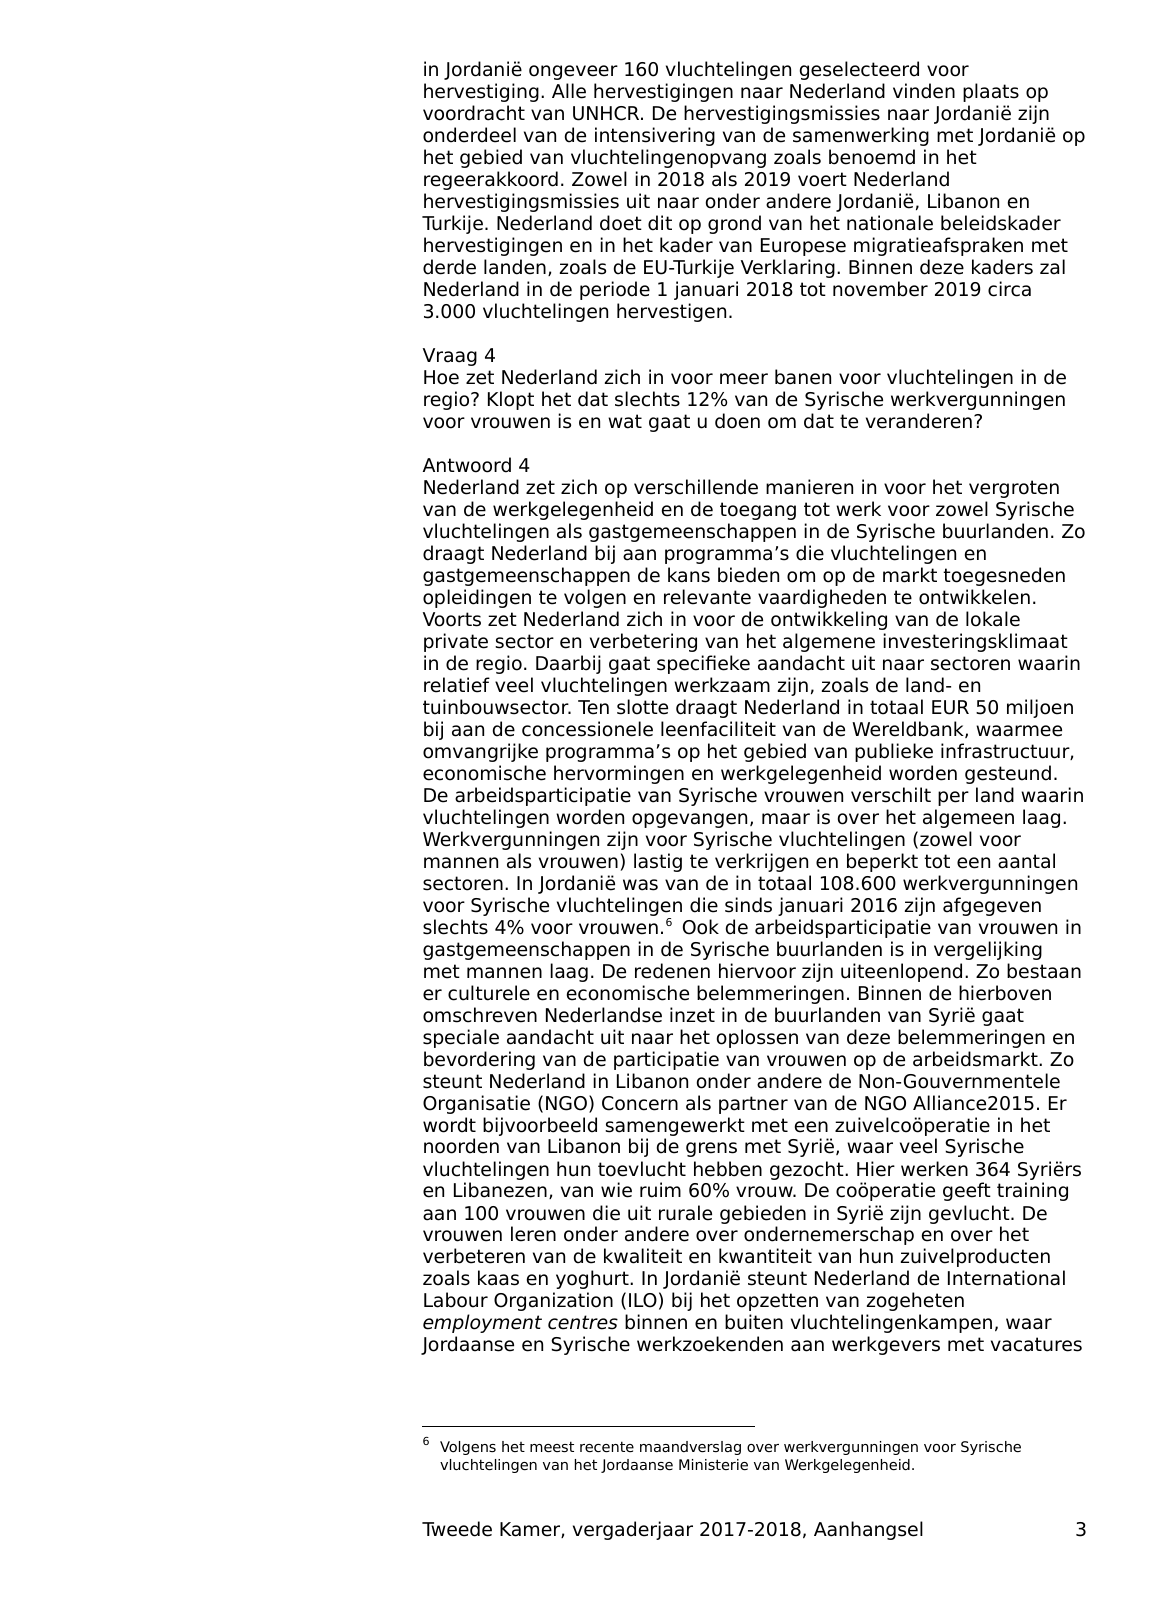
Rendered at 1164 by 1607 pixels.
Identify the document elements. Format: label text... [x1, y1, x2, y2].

text Nederland zet zich op verschillende manieren in voor het vergroten van de werkgelegenheid en de toegang tot werk voor zowel Syrische vluchtelingen als gastgemeenschappen in de Syrische buurlanden. Zo draagt Nederland bij aan programma’s die vluchtelingen en gastgemeenschappen de kans bieden om op de markt toegesneden opleidingen te volgen en relevante vaardigheden te ontwikkelen. Voorts zet Nederland zich in voor de ontwikkeling van de lokale private sector en verbetering van het algemene investeringsklimaat in de regio. Daarbij gaat specifieke aandacht uit naar sectoren waarin relatief veel vluchtelingen werkzaam zijn, zoals de land- en tuinbouwsector. Ten slotte draagt Nederland in totaal EUR 50 miljoen bij aan de concessionele leenfaciliteit van de Wereldbank, waarmee omvangrijke programma’s op het gebied van publieke infrastructuur, economische hervormingen en werkgelegenheid worden gesteund. [422, 477, 1087, 785]
text Volgens het meest recente maandverslag over werkvergunningen voor Syrische vluchtelingen van het Jordaanse Ministerie van Werkgelegenheid. [422, 1435, 1087, 1474]
text Vraag 4 [422, 345, 1087, 367]
text Hoe zet Nederland zich in voor meer banen voor vluchtelingen in de regio? Klopt het dat slechts 12% van de Syrische werkvergunningen voor vrouwen is en wat gaat u doen om dat te veranderen? [422, 367, 1087, 433]
text in Jordanië ongeveer 160 vluchtelingen geselecteerd voor hervestiging. Alle hervestigingen naar Nederland vinden plaats op voordracht van UNHCR. De hervestigingsmissies naar Jordanië zijn onderdeel van de intensivering van de samenwerking met Jordanië op het gebied van vluchtelingenopvang zoals benoemd in het regeerakkoord. Zowel in 2018 als 2019 voert Nederland hervestigingsmissies uit naar onder andere Jordanië, Libanon en Turkije. Nederland doet dit op grond van het nationale beleidskader hervestigingen en in het kader van Europese migratieafspraken met derde landen, zoals de EU-Turkije Verklaring. Binnen deze kaders zal Nederland in de periode 1 januari 2018 tot november 2019 circa 3.000 vluchtelingen hervestigen. [422, 59, 1087, 323]
text De arbeidsparticipatie van Syrische vrouwen verschilt per land waarin vluchtelingen worden opgevangen, maar is over het algemeen laag. Werkvergunningen zijn voor Syrische vluchtelingen (zowel voor mannen als vrouwen) lastig te verkrijgen en beperkt tot een aantal sectoren. In Jordanië was van de in totaal 108.600 werkvergunningen voor Syrische vluchtelingen die sinds januari 2016 zijn afgegeven slechts 4% voor vrouwen. Ook de arbeidsparticipatie van vrouwen in gastgemeenschappen in de Syrische buurlanden is in vergelijking met mannen laag. De redenen hiervoor zijn uiteenlopend. Zo bestaan er culturele en economische belemmeringen. Binnen de hierboven omschreven Nederlandse inzet in de buurlanden van Syrië gaat speciale aandacht uit naar het oplossen van deze belemmeringen en bevordering van de participatie van vrouwen op de arbeidsmarkt. Zo steunt Nederland in Libanon onder andere de Non-Gouvernmentele Organisatie (NGO) Concern als partner van de NGO Alliance2015. Er wordt bijvoorbeeld samengewerkt met een zuivelcoöperatie in het noorden van Libanon bij de grens met Syrië, waar veel Syrische vluchtelingen hun toevlucht hebben gezocht. Hier werken 364 Syriërs en Libanezen, van wie ruim 60% vrouw. De coöperatie geeft training aan 100 vrouwen die uit rurale gebieden in Syrië zijn gevlucht. De vrouwen leren onder andere over ondernemerschap en over het verbeteren van de kwaliteit en kwantiteit van hun zuivelproducten zoals kaas en yoghurt. In Jordanië steunt Nederland de International Labour Organization (ILO) bij het opzetten van zogeheten employment centres binnen en buiten vluchtelingenkampen, waar Jordaanse en Syrische werkzoekenden aan werkgevers met vacatures [422, 785, 1087, 1356]
text Antwoord 4 [422, 455, 1087, 477]
